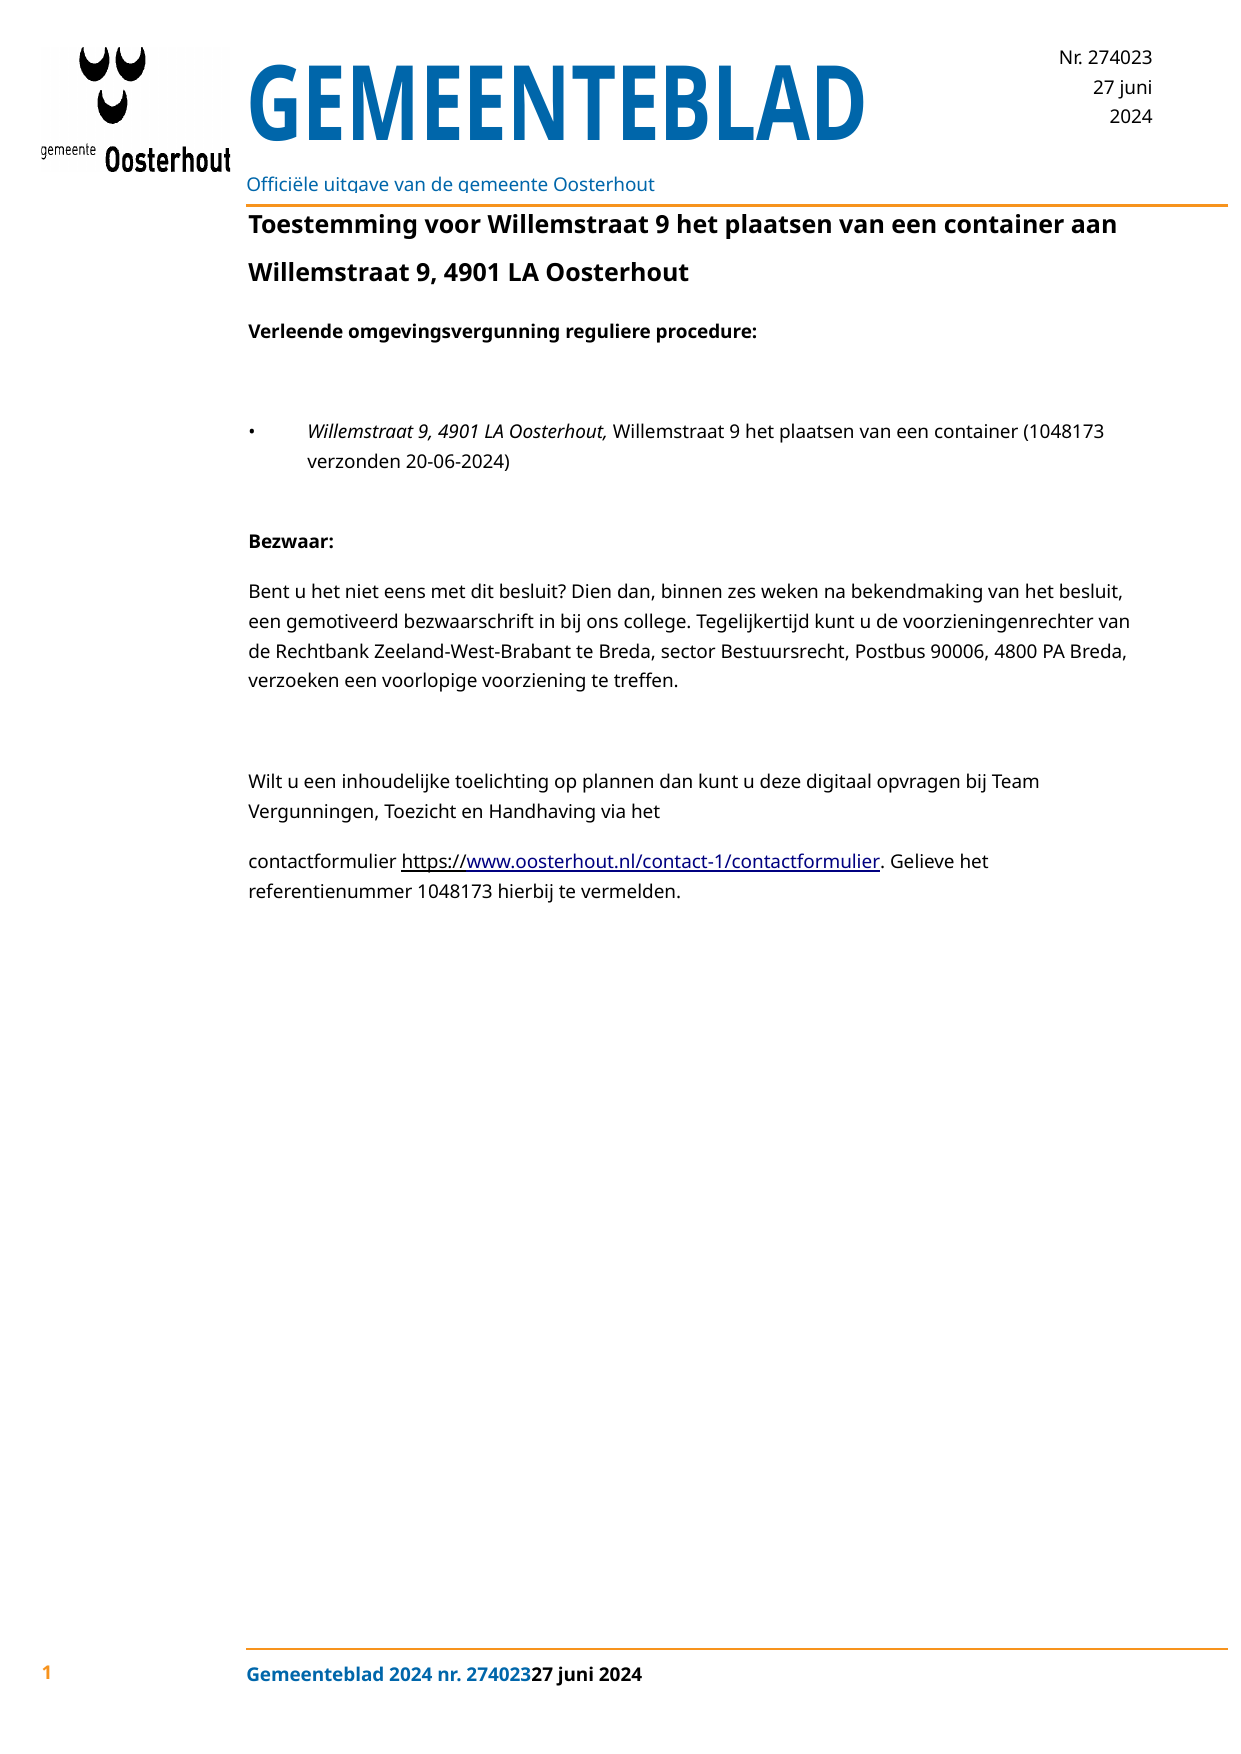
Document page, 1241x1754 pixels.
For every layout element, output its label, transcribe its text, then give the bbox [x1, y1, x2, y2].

list Willemstraat 9, 4901 LA Oosterhout, Willemstraat 9 het plaatsen van een container (1048173 verzonden 20-06-2024) [248, 419, 1152, 474]
picture [41, 47, 231, 172]
text Wilt u een inhoudelijke toelichting op plannen dan kunt u deze digitaal opvragen bij Team Vergunningen, Toezicht en Handhaving via het [248, 768, 1152, 824]
text Verleende omgevingsvergunning reguliere procedure: [248, 318, 1152, 344]
text Toestemming voor Willemstraat 9 het plaatsen van een container aan Willemstraat 9, 4901 LA Oosterhout [248, 207, 1152, 288]
text Bezwaar: [248, 528, 1152, 554]
text Bent u het niet eens met dit besluit? Dien dan, binnen zes weken na bekendmaking van het besluit, een gemotiveerd bezwaarschrift in bij ons college. Tegelijkertijd kunt u de voorzieningenrechter van de Rechtbank Zeeland-West-Brabant te Breda, sector Bestuursrecht, Postbus 90006, 4800 PA Breda, verzoeken een voorlopige voorziening te treffen. [248, 579, 1152, 693]
text contactformulier https://www.oosterhout.nl/contact-1/contactformulier. Gelieve het referentienummer 1048173 hierbij te vermelden. [248, 848, 1152, 904]
